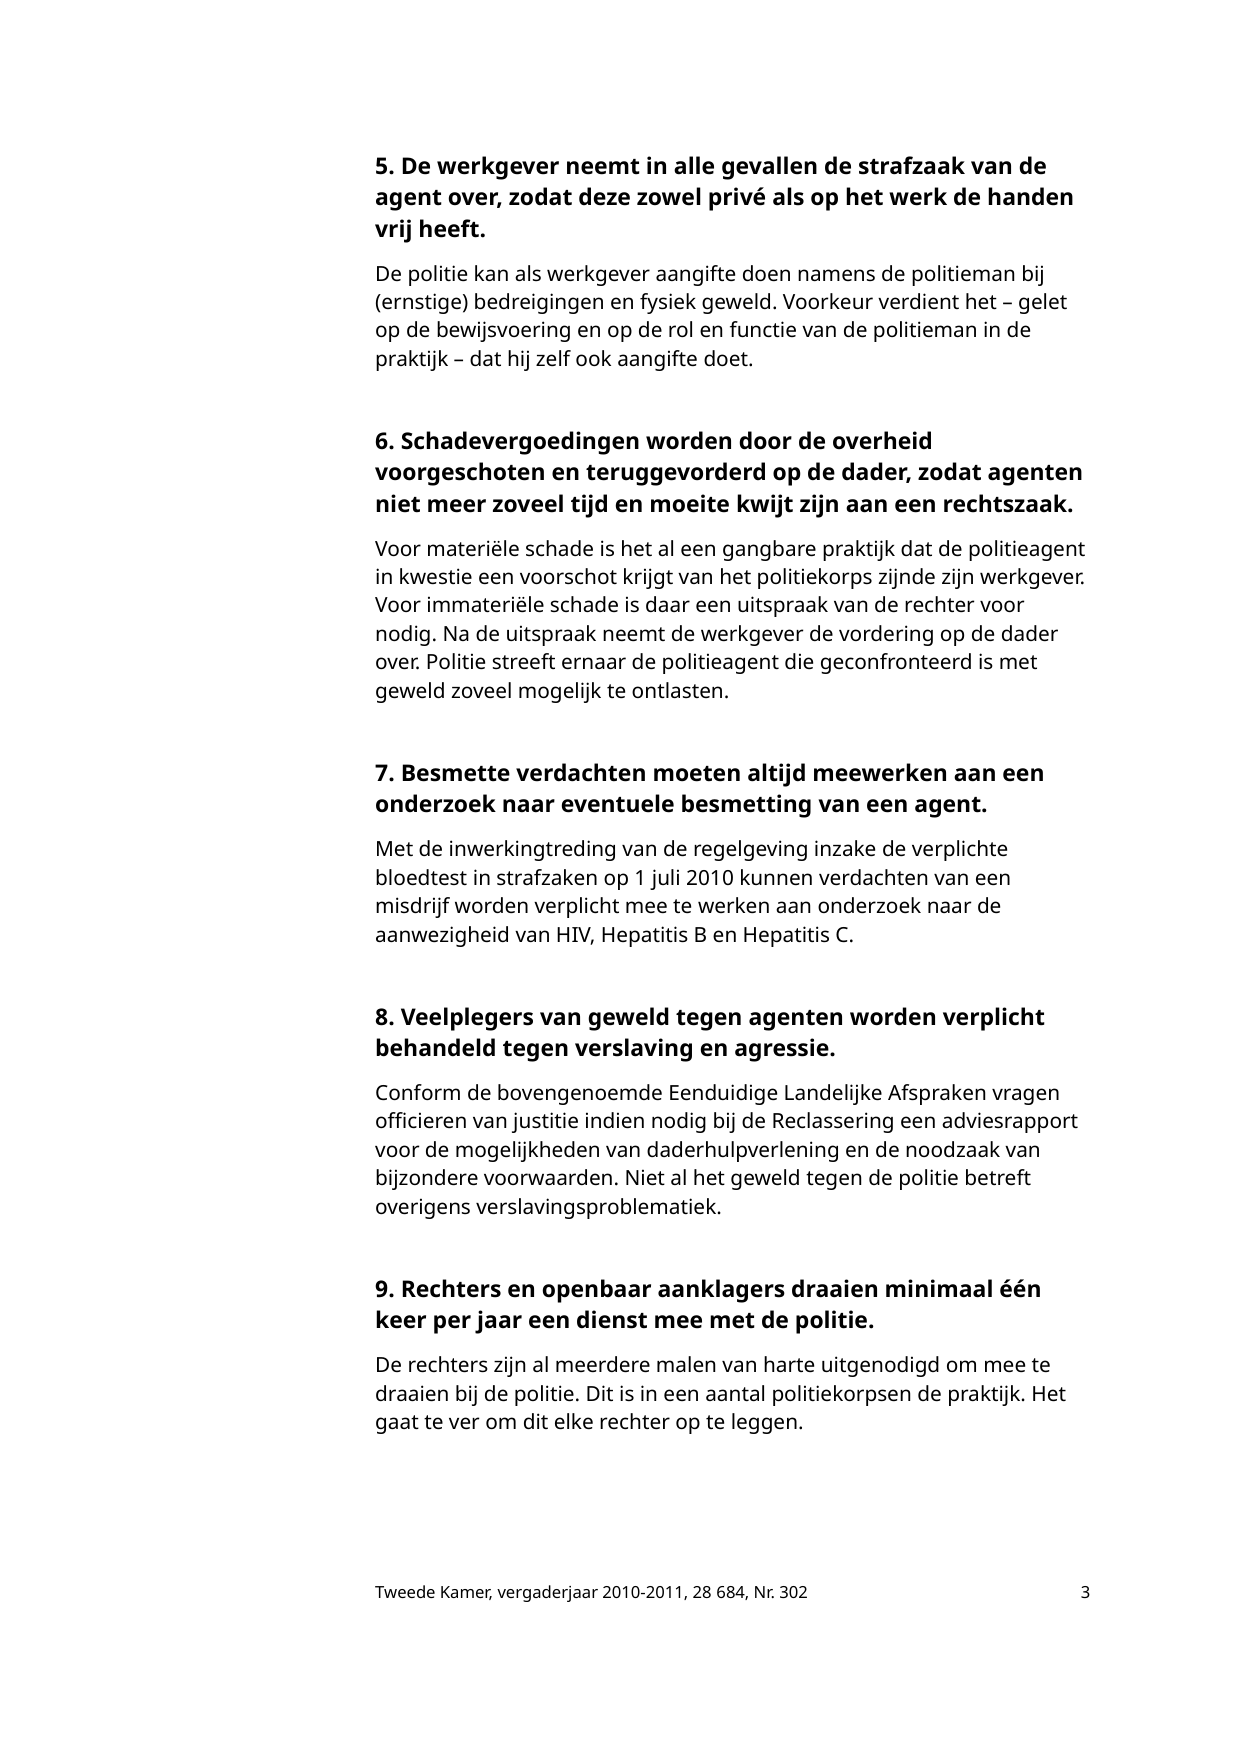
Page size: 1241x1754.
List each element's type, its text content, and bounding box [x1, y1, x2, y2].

subtitle 7. Besmette verdachten moeten altijd meewerken aan een onderzoek naar eventuele besmetting van een agent. [375, 757, 1090, 819]
text De politie kan als werkgever aangifte doen namens de politieman bij (ernstige) bedreigingen en fysiek geweld. Voorkeur verdient het – gelet op de bewijsvoering en op de rol en functie van de politieman in de praktijk – dat hij zelf ook aangifte doet. [375, 259, 1090, 372]
text De rechters zijn al meerdere malen van harte uitgenodigd om mee te draaien bij de politie. Dit is in een aantal politiekorpsen de praktijk. Het gaat te ver om dit elke rechter op te leggen. [375, 1350, 1090, 1436]
subtitle 5. De werkgever neemt in alle gevallen de strafzaak van de agent over, zodat deze zowel privé als op het werk de handen vrij heeft. [375, 150, 1090, 244]
subtitle 6. Schadevergoedingen worden door de overheid voorgeschoten en teruggevorderd op de dader, zodat agenten niet meer zoveel tijd en moeite kwijt zijn aan een rechtszaak. [375, 425, 1090, 519]
subtitle 8. Veelplegers van geweld tegen agenten worden verplicht behandeld tegen verslaving en agressie. [375, 1001, 1090, 1063]
text Met de inwerkingtreding van de regelgeving inzake de verplichte bloedtest in strafzaken op 1 juli 2010 kunnen verdachten van een misdrijf worden verplicht mee te werken aan onderzoek naar de aanwezigheid van HIV, Hepatitis B en Hepatitis C. [375, 834, 1090, 948]
text Conform de bovengenoemde Eenduidige Landelijke Afspraken vragen officieren van justitie indien nodig bij de Reclassering een adviesrapport voor de mogelijkheden van daderhulpverlening en de noodzaak van bijzondere voorwaarden. Niet al het geweld tegen de politie betreft overigens verslavingsproblematiek. [375, 1078, 1090, 1220]
text Voor materiële schade is het al een gangbare praktijk dat de politieagent in kwestie een voorschot krijgt van het politiekorps zijnde zijn werkgever. Voor immateriële schade is daar een uitspraak van de rechter voor nodig. Na de uitspraak neemt de werkgever de vordering op de dader over. Politie streeft ernaar de politieagent die geconfronteerd is met geweld zoveel mogelijk te ontlasten. [375, 534, 1090, 704]
subtitle 9. Rechters en openbaar aanklagers draaien minimaal één keer per jaar een dienst mee met de politie. [375, 1273, 1090, 1335]
